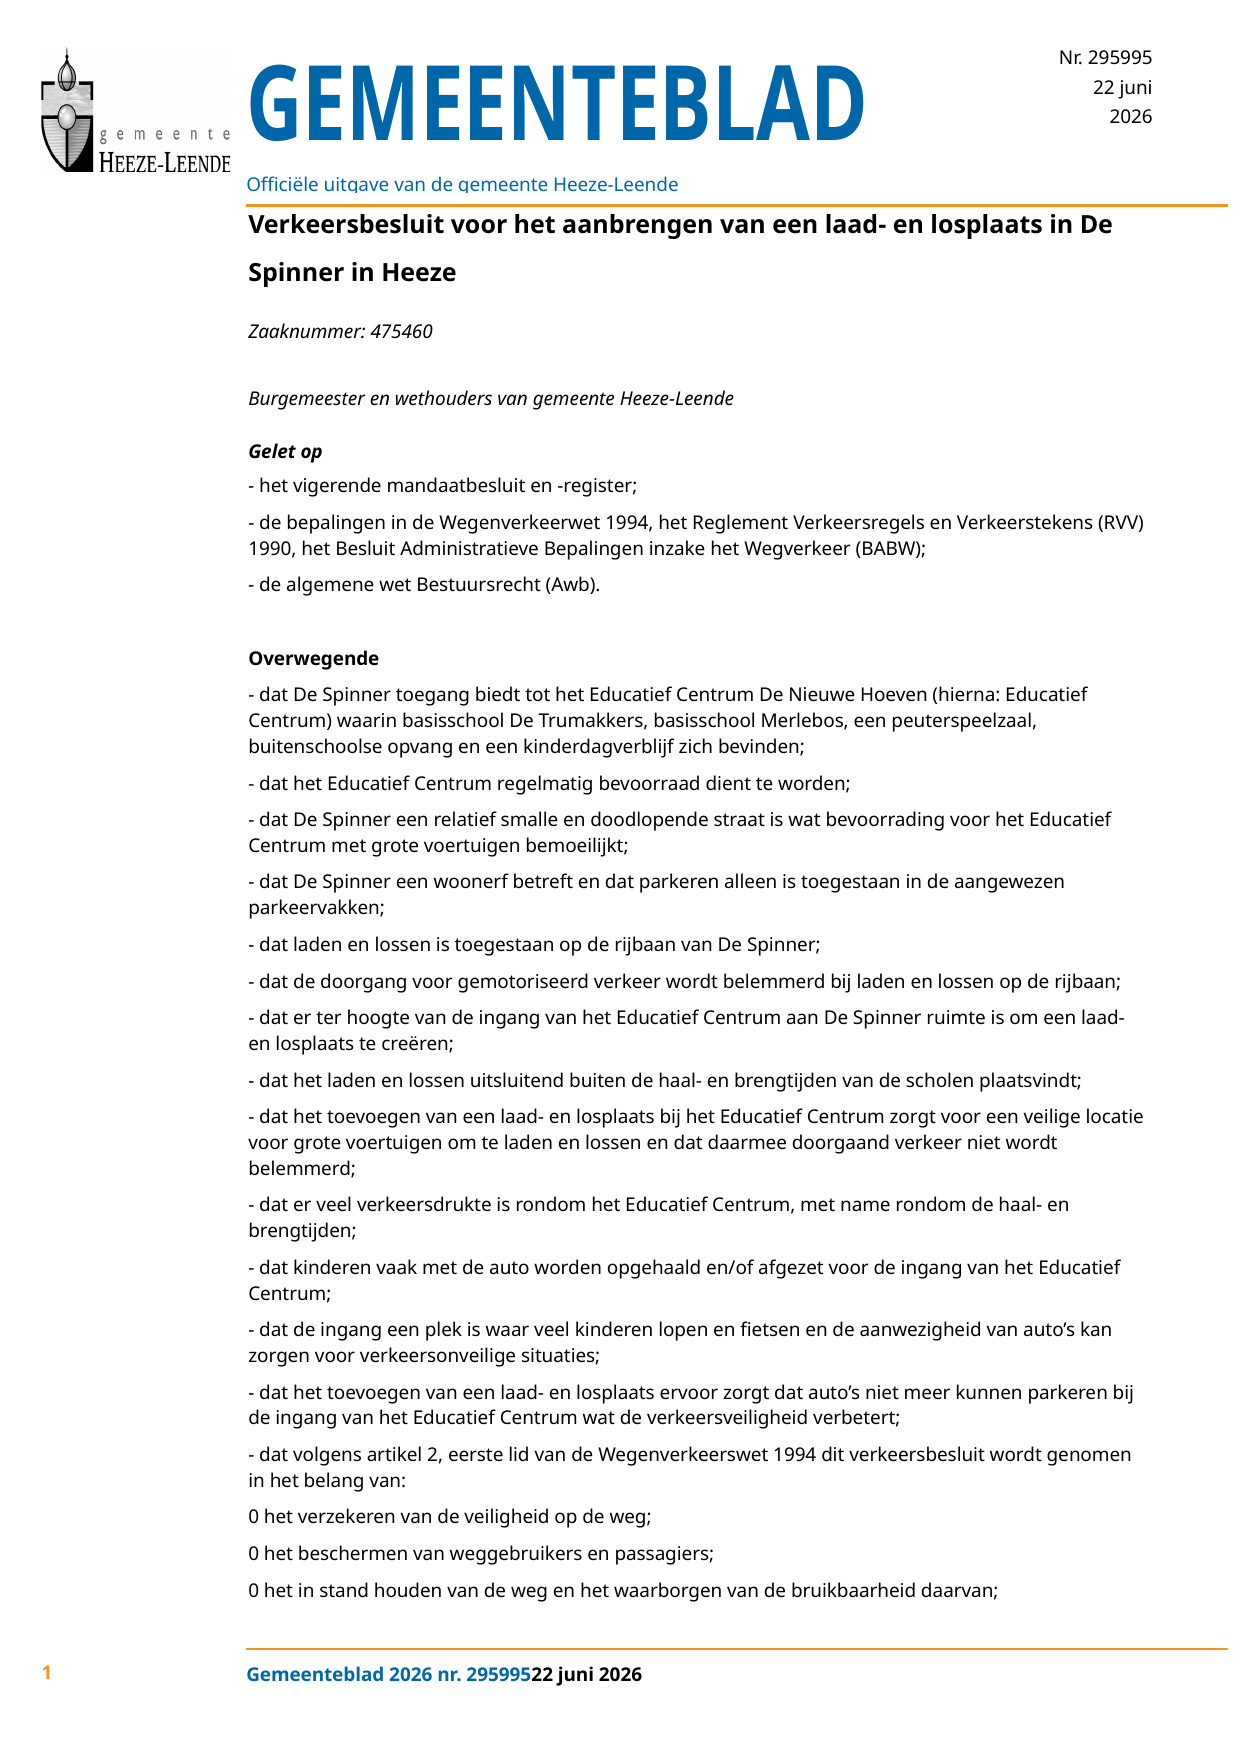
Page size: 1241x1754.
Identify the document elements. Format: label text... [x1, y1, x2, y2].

text - dat het laden en lossen uitsluitend buiten de haal- en brengtijden van de scholen plaatsvindt; [248, 1067, 1152, 1093]
text - dat het Educatief Centrum regelmatig bevoorraad dient te worden; [248, 770, 1152, 795]
text - dat er ter hoogte van de ingang van het Educatief Centrum aan De Spinner ruimte is om een laad- en losplaats te creëren; [248, 1004, 1152, 1056]
text - dat kinderen vaak met de auto worden opgehaald en/of afgezet voor de ingang van het Educatief Centrum; [248, 1254, 1152, 1306]
text Overwegende [248, 645, 1152, 671]
text Burgemeester en wethouders van gemeente Heeze-Leende [248, 386, 1152, 411]
text - dat De Spinner een woonerf betreft en dat parkeren alleen is toegestaan in de aangewezen parkeervakken; [248, 869, 1152, 920]
text - dat De Spinner toegang biedt tot het Educatief Centrum De Nieuwe Hoeven (hierna: Educatief Centrum) waarin basisschool De Trumakkers, basisschool Merlebos, een peuterspeelzaal, buitenschoolse opvang en een kinderdagverblijf zich bevinden; [248, 682, 1152, 759]
text - dat volgens artikel 2, eerste lid van de Wegenverkeerswet 1994 dit verkeersbesluit wordt genomen in het belang van: [248, 1441, 1152, 1493]
text - de bepalingen in de Wegenverkeerwet 1994, het Reglement Verkeersregels en Verkeerstekens (RVV) 1990, het Besluit Administratieve Bepalingen inzake het Wegverkeer (BABW); [248, 509, 1152, 561]
text Gelet op [248, 438, 1152, 464]
text - het vigerende mandaatbesluit en -register; [248, 472, 1152, 498]
text - dat De Spinner een relatief smalle en doodlopende straat is wat bevoorrading voor het Educatief Centrum met grote voertuigen bemoeilijkt; [248, 806, 1152, 858]
text 0 het verzekeren van de veiligheid op de weg; [248, 1504, 1152, 1529]
text Verkeersbesluit voor het aanbrengen van een laad- en losplaats in De Spinner in Heeze [248, 207, 1152, 288]
text 0 het beschermen van weggebruikers en passagiers; [248, 1540, 1152, 1566]
text - dat de doorgang voor gemotoriseerd verkeer wordt belemmerd bij laden en lossen op de rijbaan; [248, 968, 1152, 993]
text - dat laden en lossen is toegestaan op de rijbaan van De Spinner; [248, 931, 1152, 957]
picture [41, 47, 231, 172]
text - dat het toevoegen van een laad- en losplaats bij het Educatief Centrum zorgt voor een veilige locatie voor grote voertuigen om te laden en lossen en dat daarmee doorgaand verkeer niet wordt belemmerd; [248, 1103, 1152, 1181]
text 0 het in stand houden van de weg en het waarborgen van de bruikbaarheid daarvan; [248, 1577, 1152, 1603]
text - dat het toevoegen van een laad- en losplaats ervoor zorgt dat auto’s niet meer kunnen parkeren bij de ingang van het Educatief Centrum wat de verkeersveiligheid verbetert; [248, 1379, 1152, 1430]
text - de algemene wet Bestuursrecht (Awb). [248, 572, 1152, 597]
text - dat de ingang een plek is waar veel kinderen lopen en fietsen en de aanwezigheid van auto’s kan zorgen voor verkeersonveilige situaties; [248, 1316, 1152, 1368]
text Zaaknummer: 475460 [248, 318, 1152, 344]
text - dat er veel verkeersdrukte is rondom het Educatief Centrum, met name rondom de haal- en brengtijden; [248, 1192, 1152, 1243]
